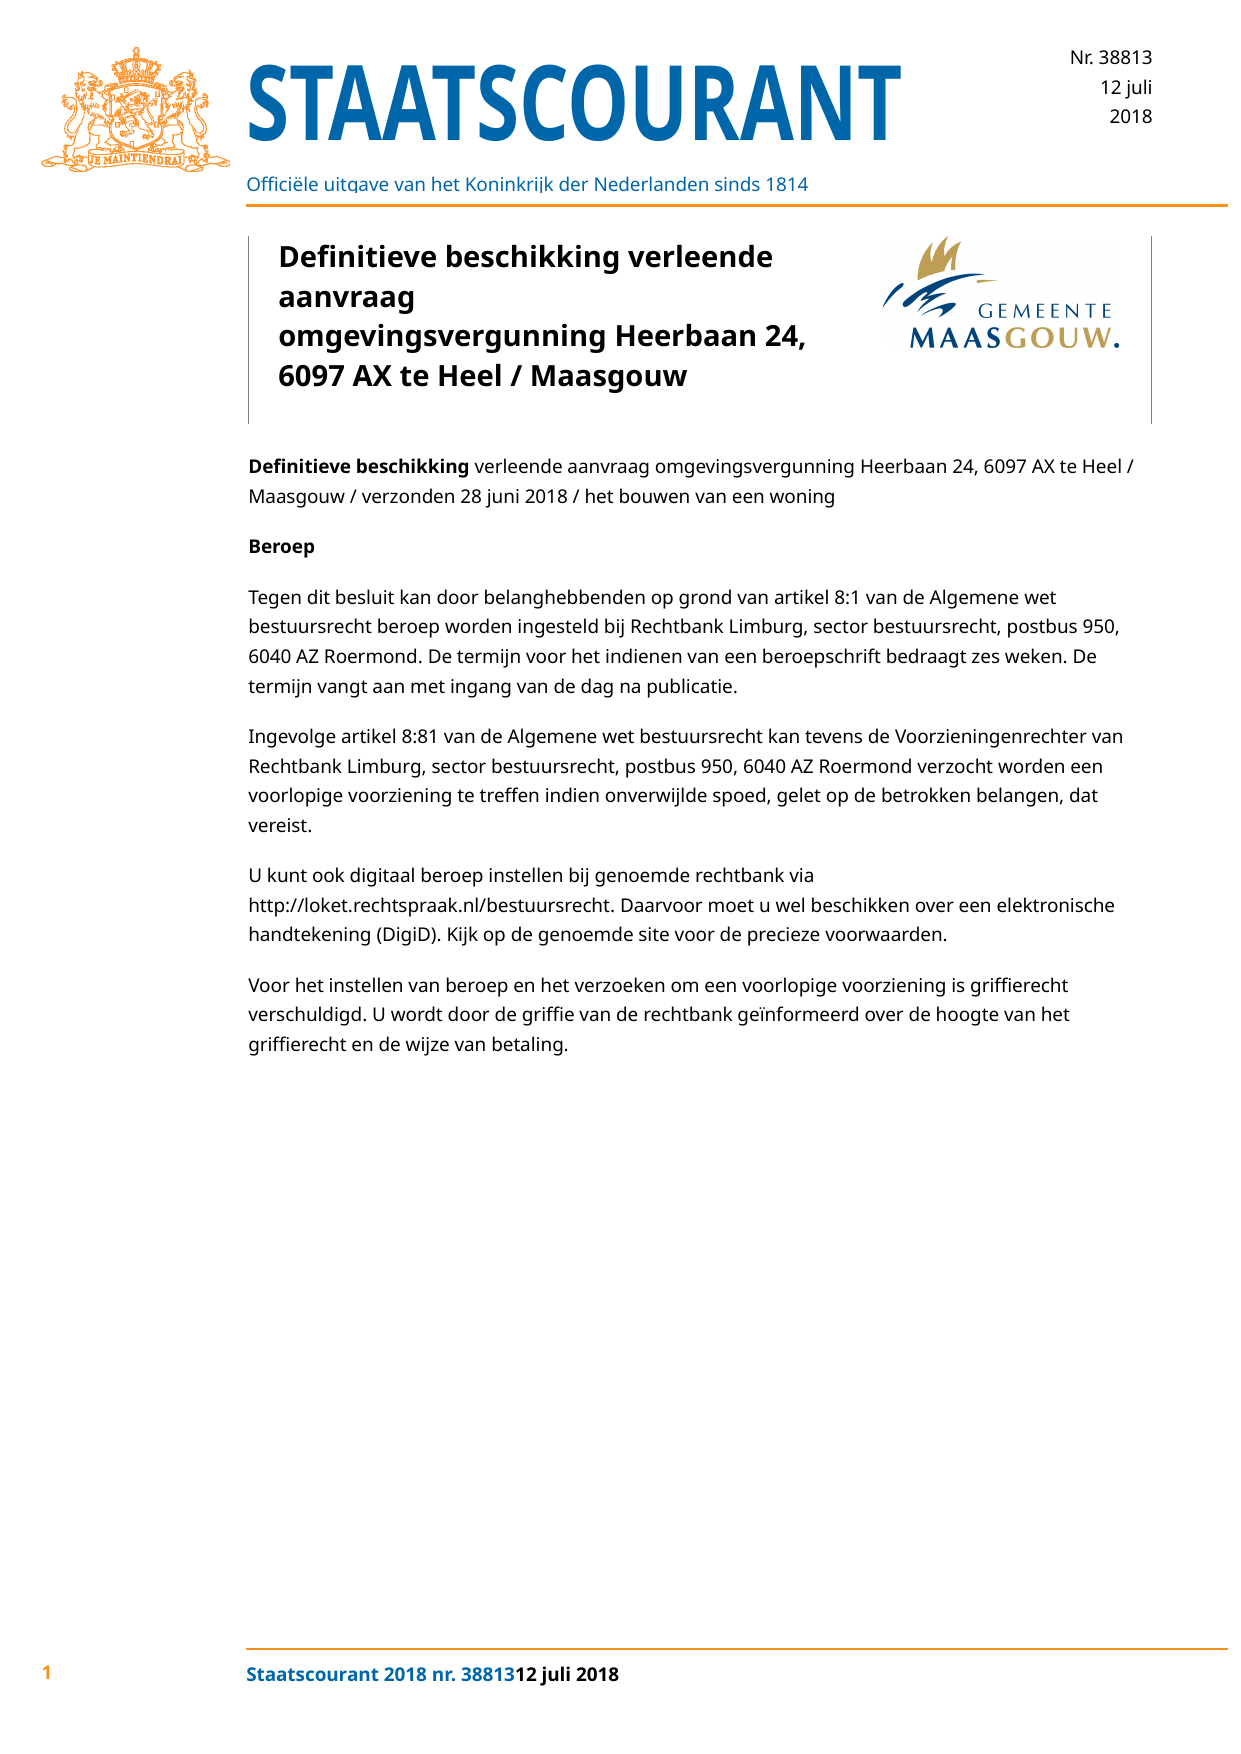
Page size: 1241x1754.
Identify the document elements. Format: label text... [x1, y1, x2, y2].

table_header [850, 236, 1151, 424]
text Beroep [248, 534, 1152, 559]
text Ingevolge artikel 8:81 van de Algemene wet bestuursrecht kan tevens de Voorzieningenrechter van Rechtbank Limburg, sector bestuursrecht, postbus 950, 6040 AZ Roermond verzocht worden een voorlopige voorziening te treffen indien onverwijlde spoed, gelet op de betrokken belangen, dat vereist. [248, 723, 1152, 838]
picture [882, 236, 1119, 348]
text Definitieve beschikking verleende aanvraag omgevingsvergunning Heerbaan 24, 6097 AX te Heel / Maasgouw / verzonden 28 juni 2018 / het bouwen van een woning [248, 454, 1152, 509]
text Tegen dit besluit kan door belanghebbenden op grond van artikel 8:1 van de Algemene wet bestuursrecht beroep worden ingesteld bij Rechtbank Limburg, sector bestuursrecht, postbus 950, 6040 AZ Roermond. De termijn voor het indienen van een beroepschrift bedraagt zes weken. De termijn vangt aan met ingang van de dag na publicatie. [248, 584, 1152, 698]
text U kunt ook digitaal beroep instellen bij genoemde rechtbank via http://loket.rechtspraak.nl/bestuursrecht. Daarvoor moet u wel beschikken over een elektronische handtekening (DigiD). Kijk op de genoemde site voor de precieze voorwaarden. [248, 862, 1152, 947]
picture [41, 47, 231, 172]
table_header Definitieve beschikking verleende aanvraag omgevingsvergunning Heerbaan 24, 6097 AX te Heel / Maasgouw [249, 236, 850, 424]
text Voor het instellen van beroep en het verzoeken om een voorlopige voorziening is griffierecht verschuldigd. U wordt door de griffie van de rechtbank geïnformeerd over de hoogte van het griffierecht en de wijze van betaling. [248, 972, 1152, 1057]
